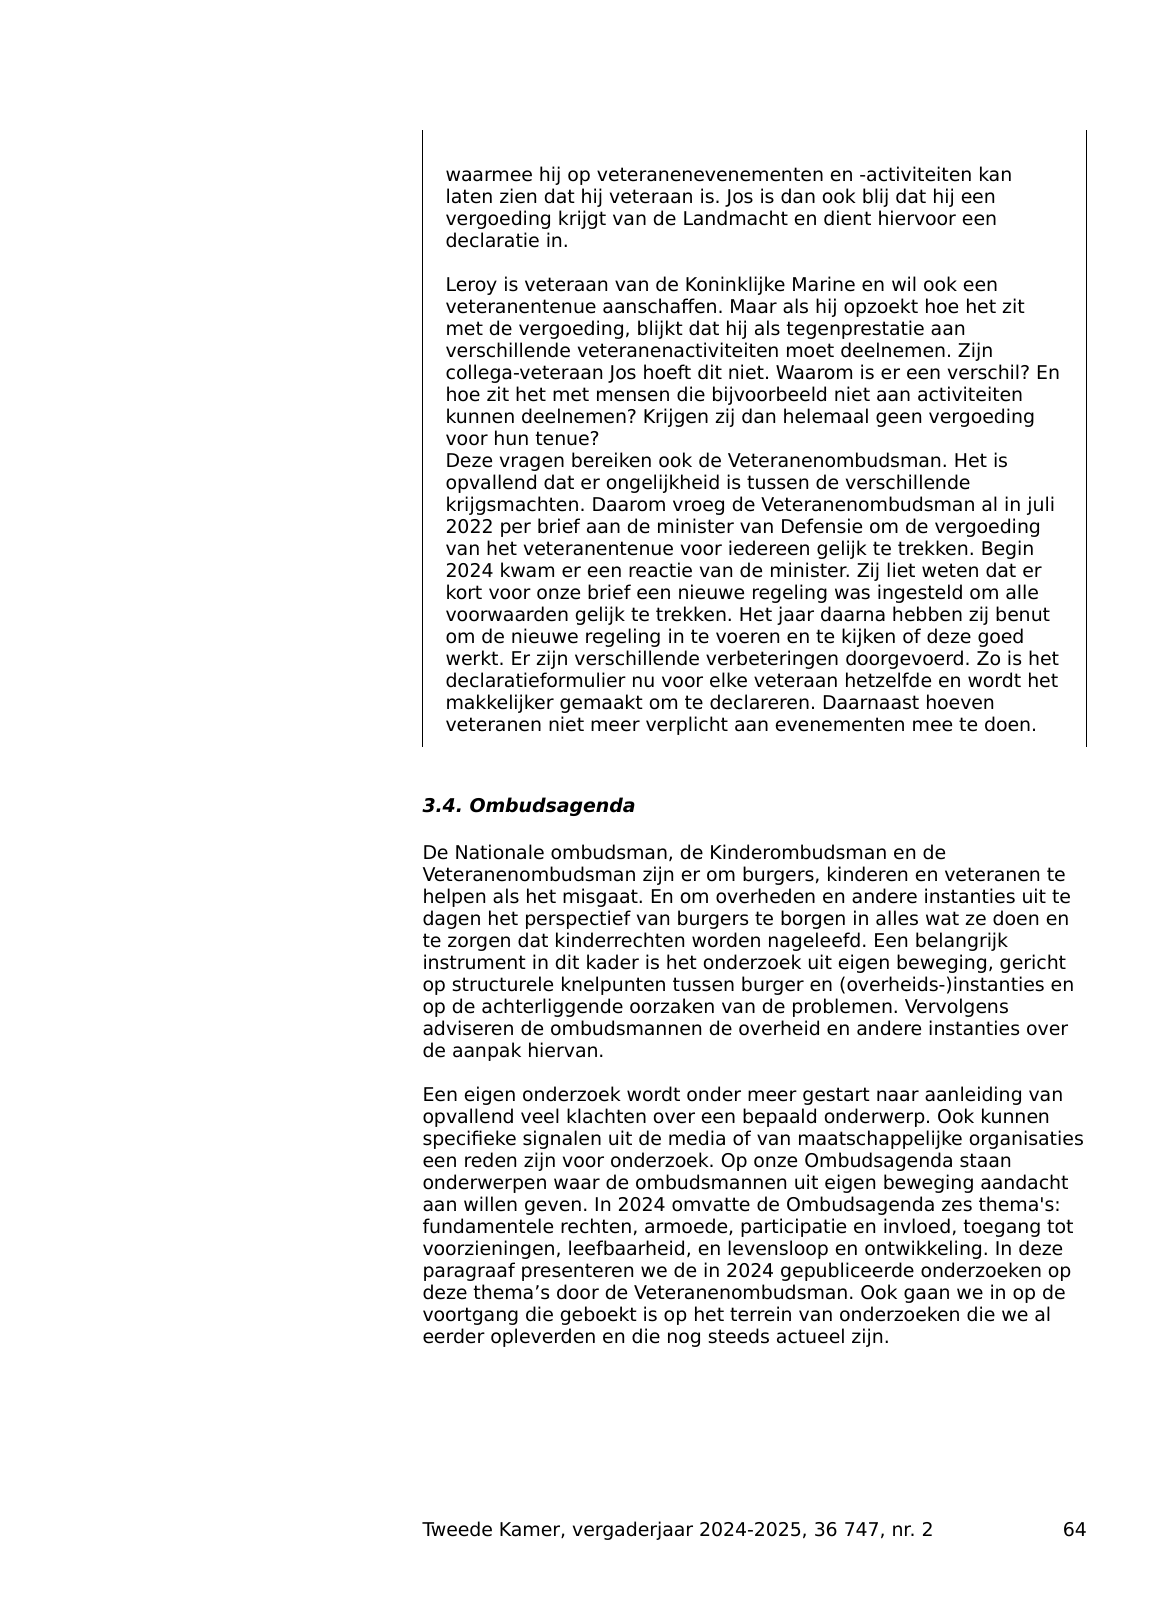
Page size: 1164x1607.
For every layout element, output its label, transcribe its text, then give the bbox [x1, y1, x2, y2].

subtitle 3.4. Ombudsagenda [422, 795, 1087, 817]
table_header waarmee hij op veteranenevenementen en -activiteiten kan laten zien dat hij veteraan is. Jos is dan ook blij dat hij een vergoeding krijgt van de Landmacht en dient hiervoor een declaratie in. Leroy is veteraan van de Koninklijke Marine en wil ook een veteranentenue aanschaffen. Maar als hij opzoekt hoe het zit met de vergoeding, blijkt dat hij als tegenprestatie aan verschillende veteranenactiviteiten moet deelnemen. Zijn collega-veteraan Jos hoeft dit niet. Waarom is er een verschil? En hoe zit het met mensen die bijvoorbeeld niet aan activiteiten kunnen deelnemen? Krijgen zij dan helemaal geen vergoeding voor hun tenue? Deze vragen bereiken ook de Veteranenombudsman. Het is opvallend dat er ongelijkheid is tussen de verschillende krijgsmachten. Daarom vroeg de Veteranenombudsman al in juli 2022 per brief aan de minister van Defensie om de vergoeding van het veteranentenue voor iedereen gelijk te trekken. Begin 2024 kwam er een reactie van de minister. Zij liet weten dat er kort voor onze brief een nieuwe regeling was ingesteld om alle voorwaarden gelijk te trekken. Het jaar daarna hebben zij benut om de nieuwe regeling in te voeren en te kijken of deze goed werkt. Er zijn verschillende verbeteringen doorgevoerd. Zo is het declaratieformulier nu voor elke veteraan hetzelfde en wordt het makkelijker gemaakt om te declareren. Daarnaast hoeven veteranen niet meer verplicht aan evenementen mee te doen. [423, 130, 1086, 747]
text De Nationale ombudsman, de Kinderombudsman en de Veteranenombudsman zijn er om burgers, kinderen en veteranen te helpen als het misgaat. En om overheden en andere instanties uit te dagen het perspectief van burgers te borgen in alles wat ze doen en te zorgen dat kinderrechten worden nageleefd. Een belangrijk instrument in dit kader is het onderzoek uit eigen beweging, gericht op structurele knelpunten tussen burger en (overheids-)instanties en op de achterliggende oorzaken van de problemen. Vervolgens adviseren de ombudsmannen de overheid en andere instanties over de aanpak hiervan. [422, 842, 1087, 1062]
text Een eigen onderzoek wordt onder meer gestart naar aanleiding van opvallend veel klachten over een bepaald onderwerp. Ook kunnen specifieke signalen uit de media of van maatschappelijke organisaties een reden zijn voor onderzoek. Op onze Ombudsagenda staan onderwerpen waar de ombudsmannen uit eigen beweging aandacht aan willen geven. In 2024 omvatte de Ombudsagenda zes thema's: fundamentele rechten, armoede, participatie en invloed, toegang tot voorzieningen, leefbaarheid, en levensloop en ontwikkeling. In deze paragraaf presenteren we de in 2024 gepubliceerde onderzoeken op deze thema’s door de Veteranenombudsman. Ook gaan we in op de voortgang die geboekt is op het terrein van onderzoeken die we al eerder opleverden en die nog steeds actueel zijn. [422, 1084, 1087, 1348]
